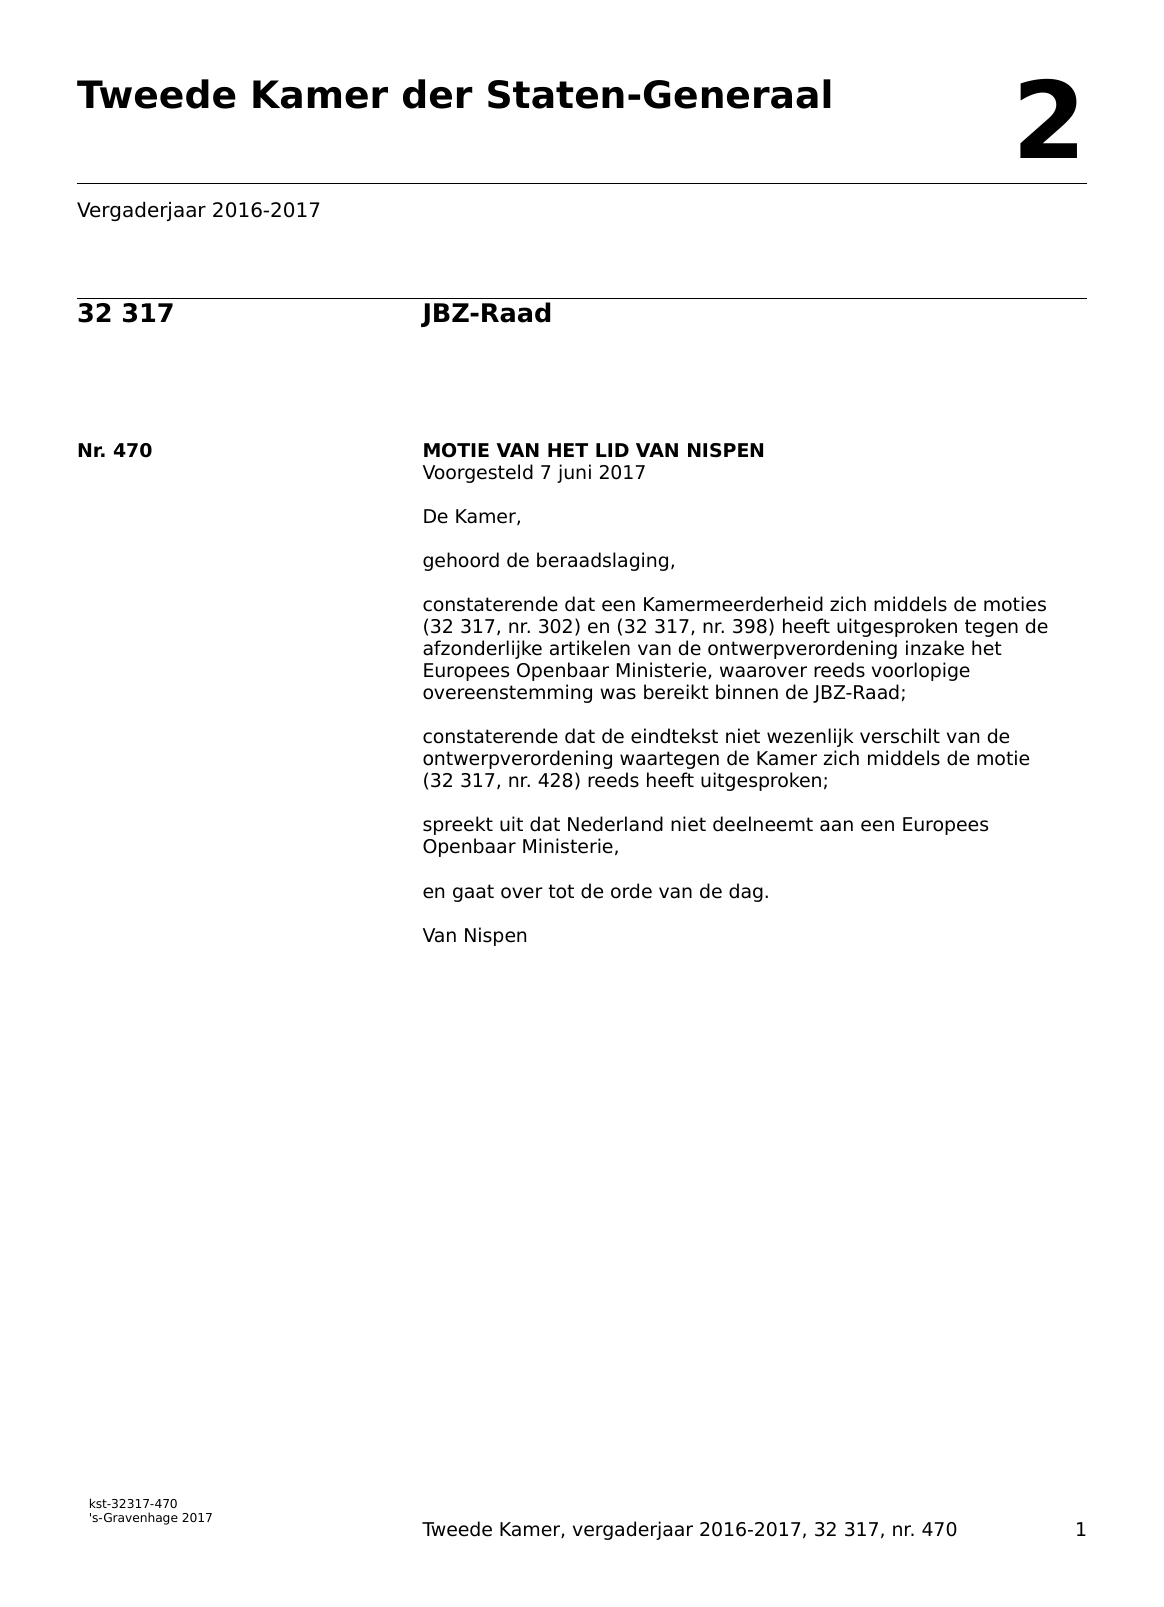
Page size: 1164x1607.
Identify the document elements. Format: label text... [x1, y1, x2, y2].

table_header 2 [886, 59, 1087, 183]
text constaterende dat de eindtekst niet wezenlijk verschilt van de ontwerpverordening waartegen de Kamer zich middels de motie (32 317, nr. 428) reeds heeft uitgesproken; [422, 726, 1087, 792]
text De Kamer, [422, 506, 1087, 528]
text kst-32317-470 [88, 1497, 323, 1511]
text gehoord de beraadslaging, [422, 550, 1087, 572]
table_cell Vergaderjaar 2016-2017 [77, 184, 1087, 298]
text Voorgesteld 7 juni 2017 [422, 462, 1087, 484]
text spreekt uit dat Nederland niet deelneemt aan een Europees Openbaar Ministerie, [422, 814, 1087, 858]
text constaterende dat een Kamermeerderheid zich middels de moties (32 317, nr. 302) en (32 317, nr. 398) heeft uitgesproken tegen de afzonderlijke artikelen van de ontwerpverordening inzake het Europees Openbaar Ministerie, waarover reeds voorlopige overeenstemming was bereikt binnen de JBZ-Raad; [422, 594, 1087, 704]
text 's-Gravenhage 2017 [88, 1511, 323, 1525]
text en gaat over tot de orde van de dag. [422, 881, 1087, 902]
subtitle 32 317 JBZ-Raad [77, 299, 1087, 329]
text Van Nispen [422, 925, 1087, 947]
table_header Tweede Kamer der Staten-Generaal [77, 59, 886, 183]
subtitle Nr. 470 MOTIE VAN HET LID VAN NISPEN [77, 440, 1087, 462]
